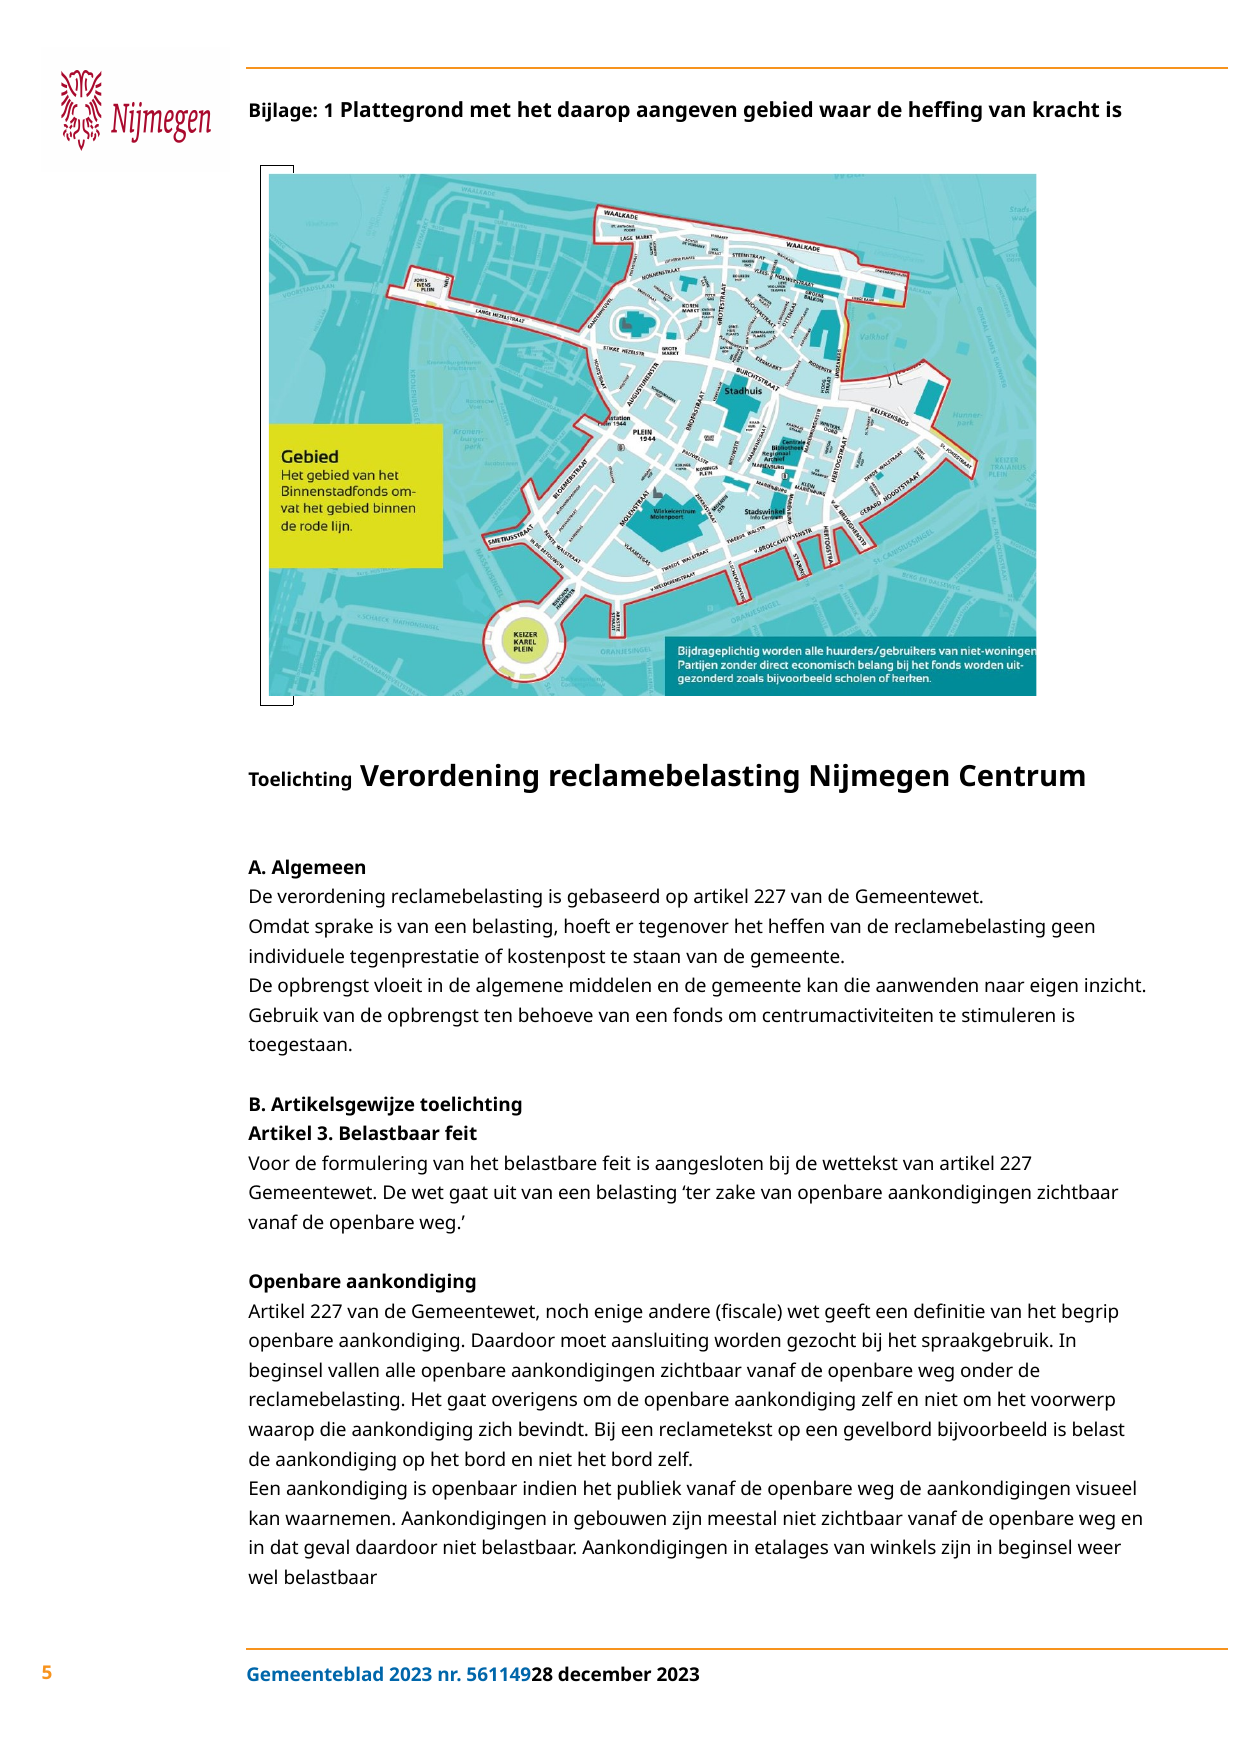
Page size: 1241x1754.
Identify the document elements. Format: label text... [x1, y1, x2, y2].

text Artikel 3. Belastbaar feit [248, 1120, 1152, 1146]
picture [41, 47, 231, 172]
text Toelichting Verordening reclamebelasting Nijmegen Centrum [248, 756, 1152, 795]
text Artikel 227 van de Gemeentewet, noch enige andere (fiscale) wet geeft een definitie van het begrip openbare aankondiging. Daardoor moet aansluiting worden gezocht bij het spraakgebruik. In beginsel vallen alle openbare aankondigingen zichtbaar vanaf de openbare weg onder de reclamebelasting. Het gaat overigens om de openbare aankondiging zelf en niet om het voorwerp waarop die aankondiging zich bevindt. Bij een reclametekst op een gevelbord bijvoorbeeld is belast de aankondiging op het bord en niet het bord zelf. [248, 1298, 1152, 1472]
text Voor de formulering van het belastbare feit is aangesloten bij de wettekst van artikel 227 Gemeentewet. De wet gaat uit van een belasting ‘ter zake van openbare aankondigingen zichtbaar vanaf de openbare weg.’ [248, 1150, 1152, 1235]
text De verordening reclamebelasting is gebaseerd op artikel 227 van de Gemeentewet. [248, 884, 1152, 909]
text A. Algemeen [248, 854, 1152, 880]
text Openbare aankondiging [248, 1268, 1152, 1294]
text De opbrengst vloeit in de algemene middelen en de gemeente kan die aanwenden naar eigen inzicht. Gebruik van de opbrengst ten behoeve van een fonds om centrumactiviteiten te stimuleren is toegestaan. [248, 972, 1152, 1057]
picture [268, 173, 1037, 696]
text Bijlage: 1 Plattegrond met het daarop aangeven gebied waar de heffing van kracht is [248, 95, 1152, 123]
text Omdat sprake is van een belasting, hoeft er tegenover het heffen van de reclamebelasting geen individuele tegenprestatie of kostenpost te staan van de gemeente. [248, 913, 1152, 969]
text Een aankondiging is openbaar indien het publiek vanaf de openbare weg de aankondigingen visueel kan waarnemen. Aankondigingen in gebouwen zijn meestal niet zichtbaar vanaf de openbare weg en in dat geval daardoor niet belastbaar. Aankondigingen in etalages van winkels zijn in beginsel weer wel belastbaar [248, 1475, 1152, 1590]
text B. Artikelsgewijze toelichting [248, 1091, 1152, 1117]
